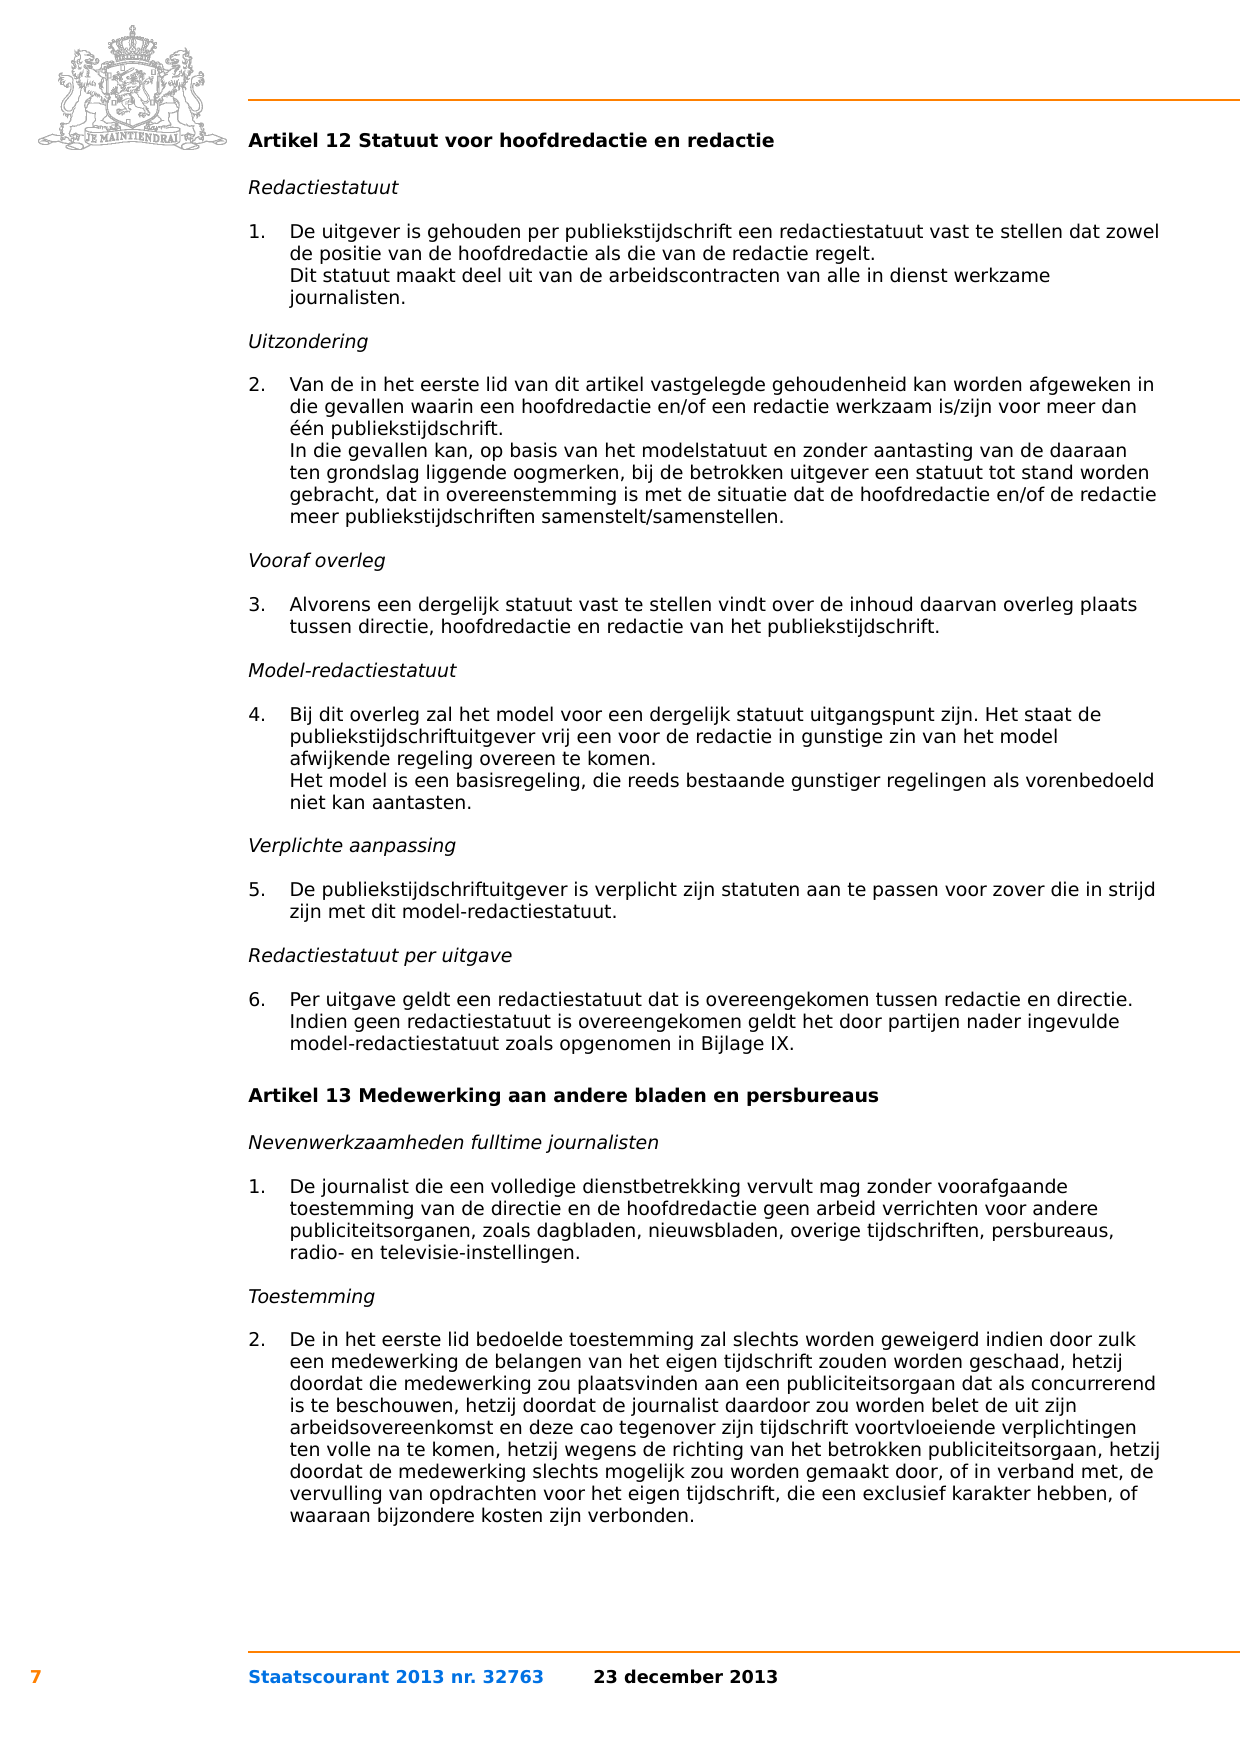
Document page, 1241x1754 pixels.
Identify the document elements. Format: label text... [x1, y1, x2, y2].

text 6. Per uitgave geldt een redactiestatuut dat is overeengekomen tussen redactie en directie. [248, 989, 1163, 1011]
subtitle Nevenwerkzaamheden fulltime journalisten [248, 1132, 1163, 1154]
text Het model is een basisregeling, die reeds bestaande gunstiger regelingen als vorenbedoeld niet kan aantasten. [289, 769, 1163, 813]
subtitle Redactiestatuut per uitgave [248, 945, 1163, 967]
text Indien geen redactiestatuut is overeengekomen geldt het door partijen nader ingevulde model-redactiestatuut zoals opgenomen in Bijlage IX. [289, 1011, 1163, 1055]
subtitle Verplichte aanpassing [248, 835, 1163, 857]
text 1. De uitgever is gehouden per publiekstijdschrift een redactiestatuut vast te stellen dat zowel de positie van de hoofdredactie als die van de redactie regelt. [248, 221, 1163, 265]
text In die gevallen kan, op basis van het modelstatuut en zonder aantasting van de daaraan ten grondslag liggende oogmerken, bij de betrokken uitgever een statuut tot stand worden gebracht, dat in overeenstemming is met de situatie dat de hoofdredactie en/of de redactie meer publiekstijdschriften samenstelt/samenstellen. [289, 440, 1163, 528]
text 5. De publiekstijdschriftuitgever is verplicht zijn statuten aan te passen voor zover die in strijd zijn met dit model-redactiestatuut. [248, 879, 1163, 923]
subtitle Redactiestatuut [248, 177, 1163, 199]
text 4. Bij dit overleg zal het model voor een dergelijk statuut uitgangspunt zijn. Het staat de publiekstijdschriftuitgever vrij een voor de redactie in gunstige zin van het model afwijkende regeling overeen te komen. [248, 704, 1163, 769]
text 2. De in het eerste lid bedoelde toestemming zal slechts worden geweigerd indien door zulk een medewerking de belangen van het eigen tijdschrift zouden worden geschaad, hetzij doordat die medewerking zou plaatsvinden aan een publiciteitsorgaan dat als concurrerend is te beschouwen, hetzij doordat de journalist daardoor zou worden belet de uit zijn arbeidsovereenkomst en deze cao tegenover zijn tijdschrift voortvloeiende verplichtingen ten volle na te komen, hetzij wegens de richting van het betrokken publiciteitsorgaan, hetzij doordat de medewerking slechts mogelijk zou worden gemaakt door, of in verband met, de vervulling van opdrachten voor het eigen tijdschrift, die een exclusief karakter hebben, of waaraan bijzondere kosten zijn verbonden. [248, 1329, 1163, 1527]
subtitle Artikel 12 Statuut voor hoofdredactie en redactie [248, 130, 1163, 152]
subtitle Artikel 13 Medewerking aan andere bladen en persbureaus [248, 1085, 1163, 1107]
subtitle Vooraf overleg [248, 550, 1163, 572]
subtitle Model-redactiestatuut [248, 660, 1163, 682]
text Dit statuut maakt deel uit van de arbeidscontracten van alle in dienst werkzame journalisten. [289, 265, 1163, 309]
subtitle Uitzondering [248, 331, 1163, 352]
text 2. Van de in het eerste lid van dit artikel vastgelegde gehoudenheid kan worden afgeweken in die gevallen waarin een hoofdredactie en/of een redactie werkzaam is/zijn voor meer dan één publiekstijdschrift. [248, 374, 1163, 440]
subtitle Toestemming [248, 1286, 1163, 1307]
text 3. Alvorens een dergelijk statuut vast te stellen vindt over de inhoud daarvan overleg plaats tussen directie, hoofdredactie en redactie van het publiekstijdschrift. [248, 594, 1163, 638]
picture [38, 25, 227, 150]
text 1. De journalist die een volledige dienstbetrekking vervult mag zonder voorafgaande toestemming van de directie en de hoofdredactie geen arbeid verrichten voor andere publiciteitsorganen, zoals dagbladen, nieuwsbladen, overige tijdschriften, persbureaus, radio- en televisie-instellingen. [248, 1176, 1163, 1264]
